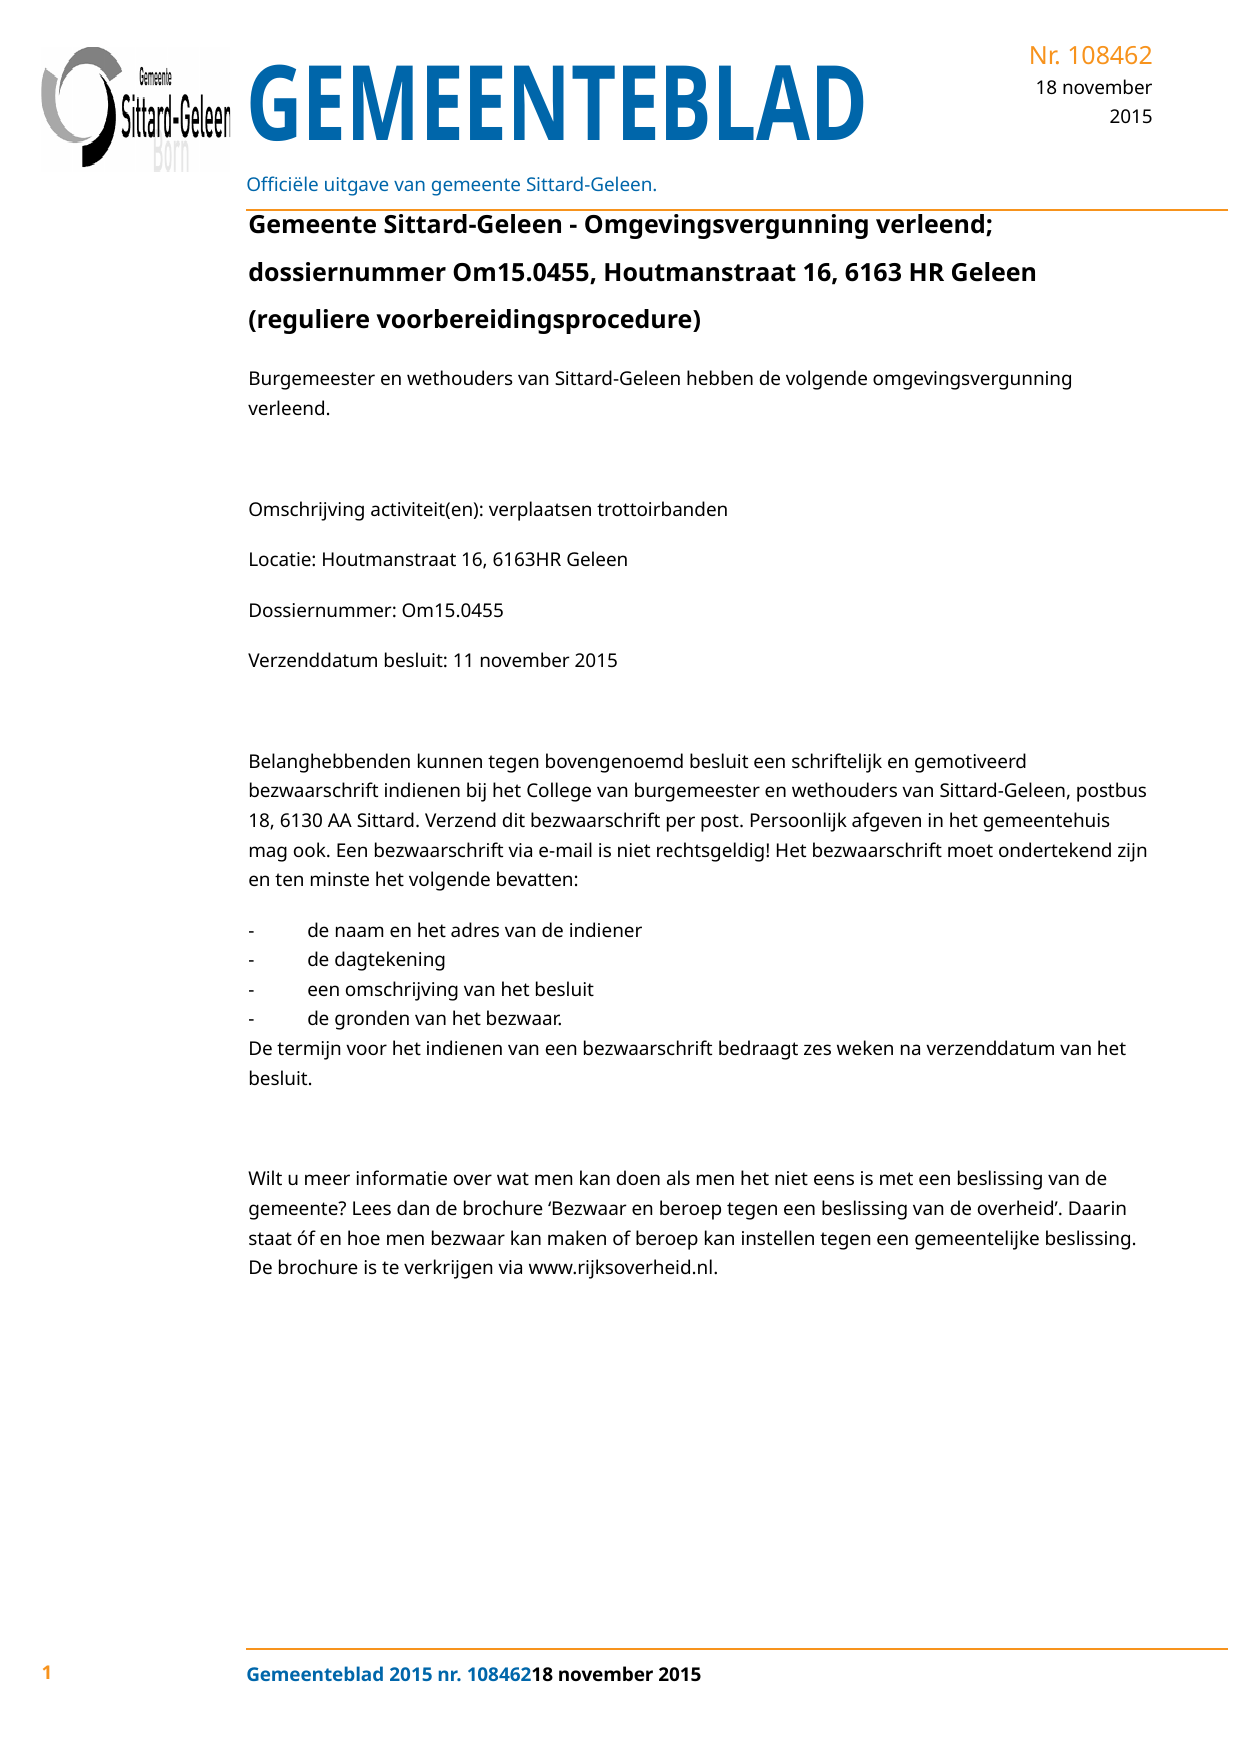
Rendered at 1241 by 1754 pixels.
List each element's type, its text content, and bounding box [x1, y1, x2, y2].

text Belanghebbenden kunnen tegen bovengenoemd besluit een schriftelijk en gemotiveerd bezwaarschrift indienen bij het College van burgemeester en wethouders van Sittard-Geleen, postbus 18, 6130 AA Sittard. Verzend dit bezwaarschrift per post. Persoonlijk afgeven in het gemeentehuis mag ook. Een bezwaarschrift via e-mail is niet rechtsgeldig! Het bezwaarschrift moet ondertekend zijn en ten minste het volgende bevatten: [248, 748, 1152, 892]
text Gemeente Sittard-Geleen - Omgevingsvergunning verleend; dossiernummer Om15.0455, Houtmanstraat 16, 6163 HR Geleen (reguliere voorbereidingsprocedure) [248, 211, 1152, 336]
text Locatie: Houtmanstraat 16, 6163HR Geleen [248, 546, 1152, 572]
text Omschrijving activiteit(en): verplaatsen trottoirbanden [248, 496, 1152, 522]
list de gronden van het bezwaar. [248, 1006, 1152, 1031]
text Verzenddatum besluit: 11 november 2015 [248, 647, 1152, 673]
list een omschrijving van het besluit [248, 976, 1152, 1002]
text Wilt u meer informatie over wat men kan doen als men het niet eens is met een beslissing van de gemeente? Lees dan de brochure ‘Bezwaar en beroep tegen een beslissing van de overheid’. Daarin staat óf en hoe men bezwaar kan maken of beroep kan instellen tegen een gemeentelijke beslissing. De brochure is te verkrijgen via www.rijksoverheid.nl. [248, 1166, 1152, 1280]
list de dagtekening [248, 946, 1152, 972]
picture [41, 47, 231, 172]
text Burgemeester en wethouders van Sittard-Geleen hebben de volgende omgevingsvergunning verleend. [248, 366, 1152, 421]
text De termijn voor het indienen van een bezwaarschrift bedraagt zes weken na verzenddatum van het besluit. [248, 1035, 1152, 1090]
text Dossiernummer: Om15.0455 [248, 597, 1152, 622]
list de naam en het adres van de indiener [248, 917, 1152, 942]
